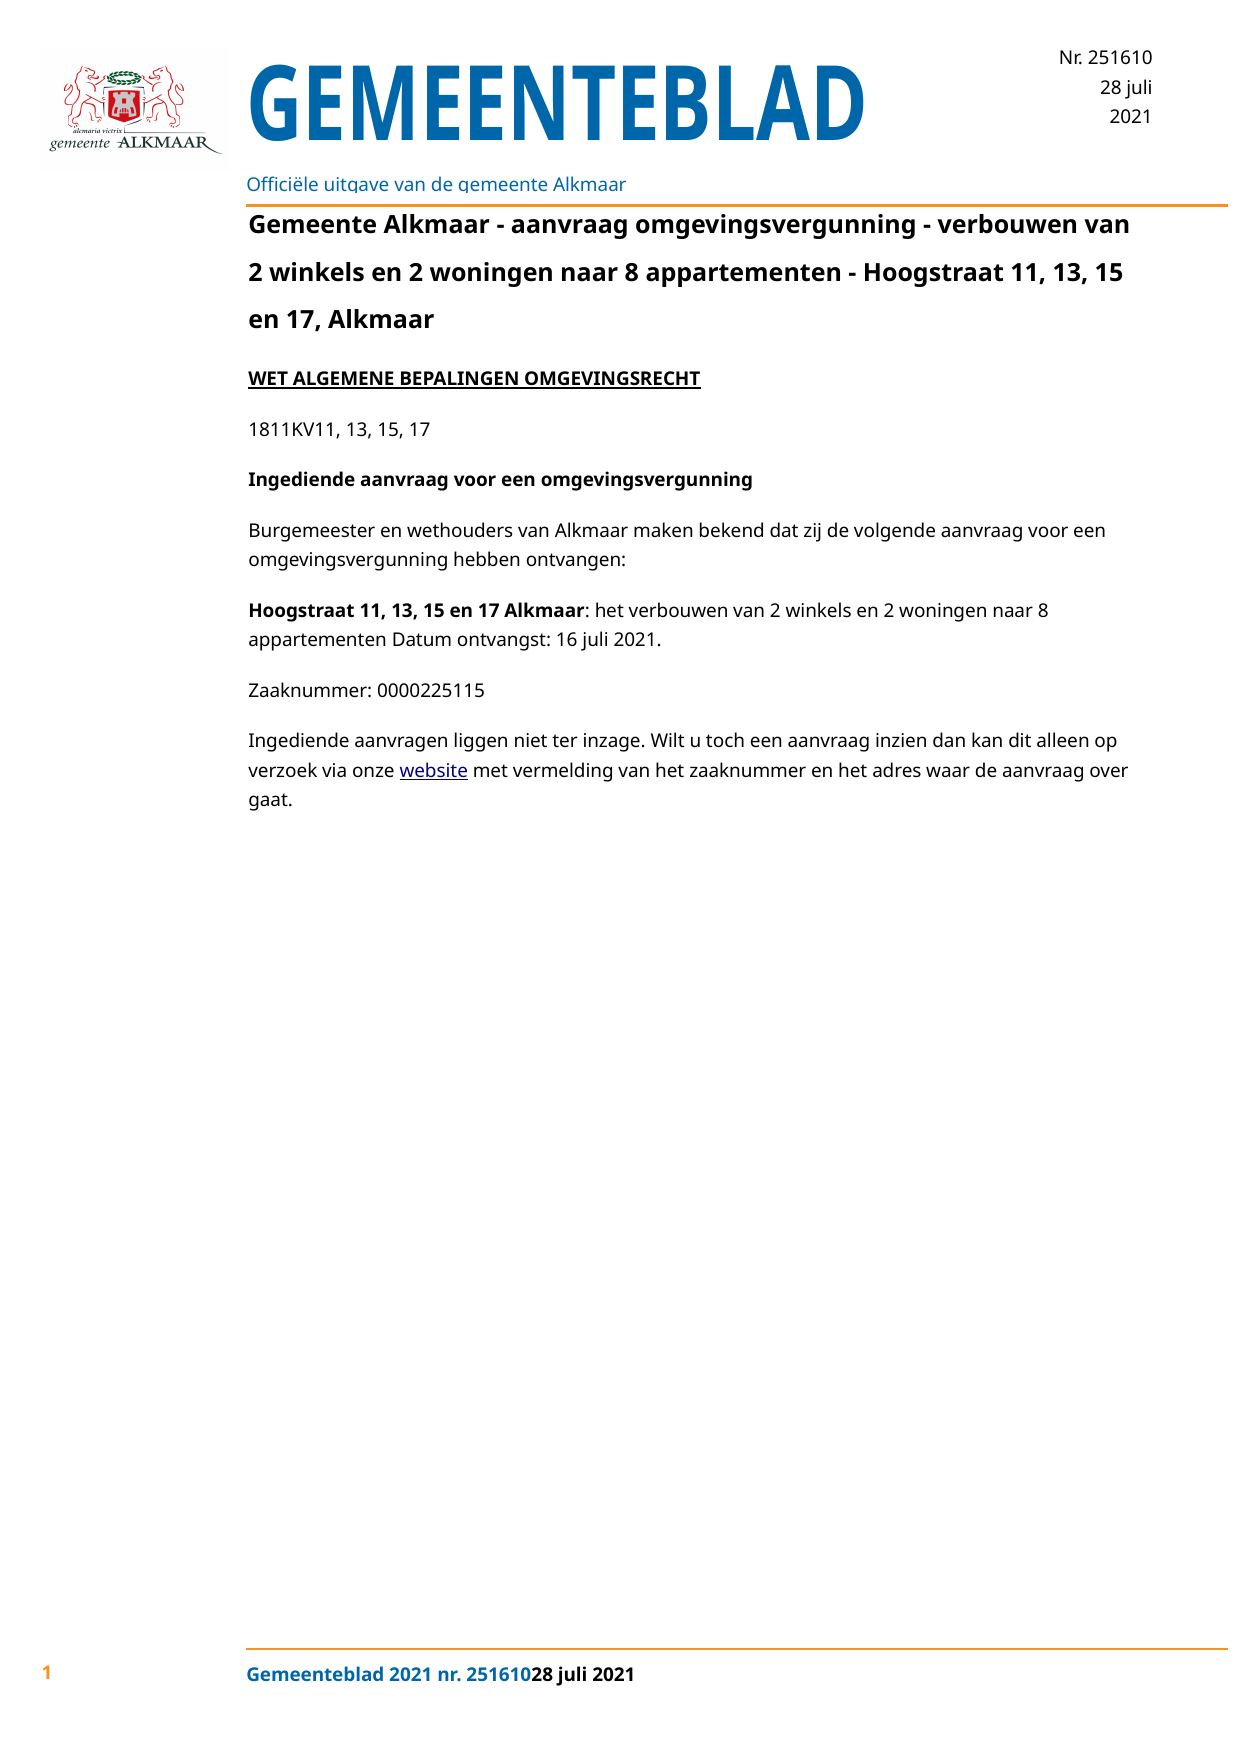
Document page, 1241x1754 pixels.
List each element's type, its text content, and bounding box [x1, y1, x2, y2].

picture [41, 47, 231, 172]
text Burgemeester en wethouders van Alkmaar maken bekend dat zij de volgende aanvraag voor een omgevingsvergunning hebben ontvangen: [248, 517, 1152, 572]
text WET ALGEMENE BEPALINGEN OMGEVINGSRECHT [248, 366, 1152, 391]
text Hoogstraat 11, 13, 15 en 17 Alkmaar: het verbouwen van 2 winkels en 2 woningen naar 8 appartementen Datum ontvangst: 16 juli 2021. [248, 597, 1152, 652]
text 1811KV11, 13, 15, 17 [248, 416, 1152, 442]
text Zaaknummer: 0000225115 [248, 677, 1152, 702]
text Gemeente Alkmaar - aanvraag omgevingsvergunning - verbouwen van 2 winkels en 2 woningen naar 8 appartementen - Hoogstraat 11, 13, 15 en 17, Alkmaar [248, 207, 1152, 336]
text Ingediende aanvragen liggen niet ter inzage. Wilt u toch een aanvraag inzien dan kan dit alleen op verzoek via onze website met vermelding van het zaaknummer en het adres waar de aanvraag over gaat. [248, 727, 1152, 812]
text Ingediende aanvraag voor een omgevingsvergunning [248, 466, 1152, 492]
